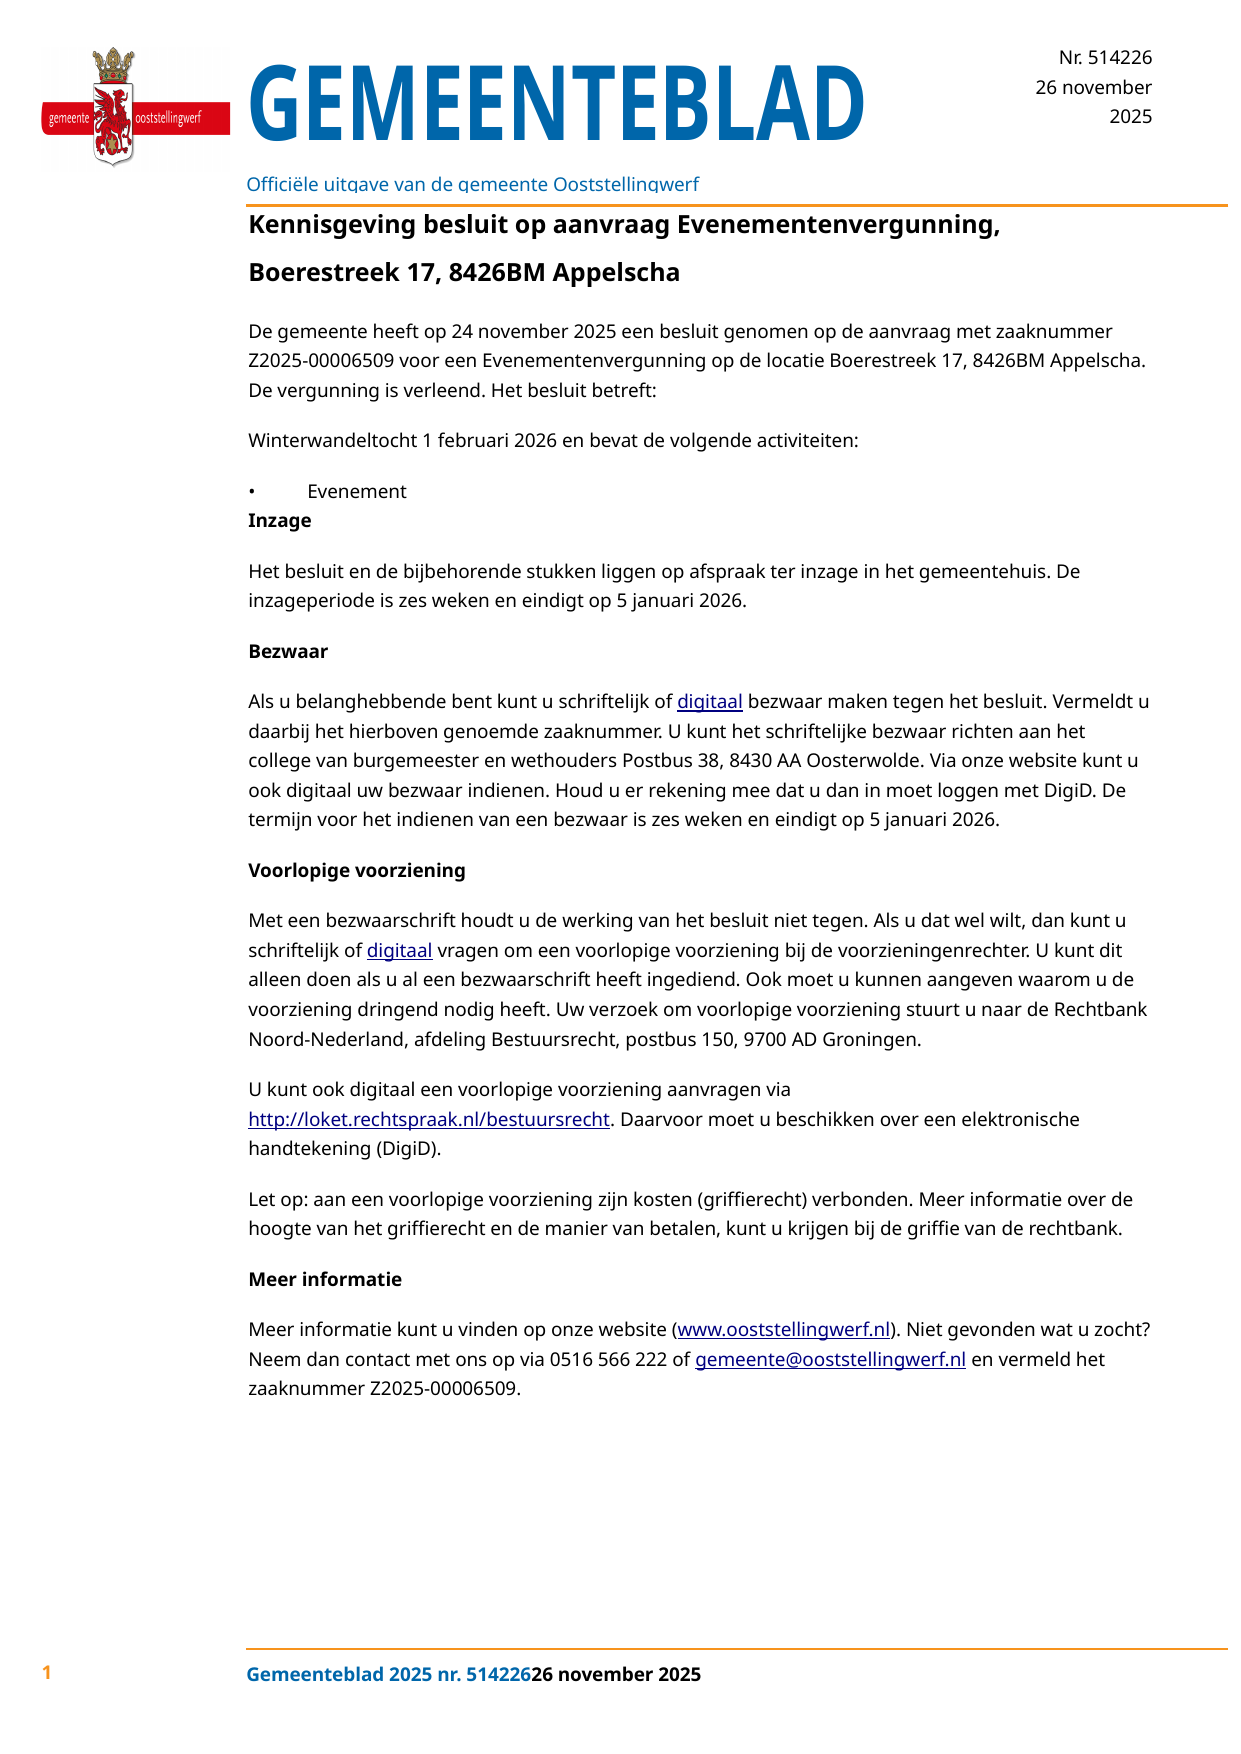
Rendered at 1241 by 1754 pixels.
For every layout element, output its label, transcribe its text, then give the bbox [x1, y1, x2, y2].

list Evenement [248, 478, 1152, 504]
text Voorlopige voorziening [248, 857, 1152, 883]
text Bezwaar [248, 638, 1152, 664]
text Met een bezwaarschrift houdt u de werking van het besluit niet tegen. Als u dat wel wilt, dan kunt u schriftelijk of digitaal vragen om een voorlopige voorziening bij de voorzieningenrechter. U kunt dit alleen doen als u al een bezwaarschrift heeft ingediend. Ook moet u kunnen aangeven waarom u de voorziening dringend nodig heeft. Uw verzoek om voorlopige voorziening stuurt u naar de Rechtbank Noord-Nederland, afdeling Bestuursrecht, postbus 150, 9700 AD Groningen. [248, 907, 1152, 1052]
text Meer informatie kunt u vinden op onze website (www.ooststellingwerf.nl). Niet gevonden wat u zocht? Neem dan contact met ons op via 0516 566 222 of gemeente@ooststellingwerf.nl en vermeld het zaaknummer Z2025-00006509. [248, 1316, 1152, 1401]
text Inzage [248, 507, 1152, 533]
text Kennisgeving besluit op aanvraag Evenementenvergunning, Boerestreek 17, 8426BM Appelscha [248, 207, 1152, 288]
picture [41, 47, 231, 172]
text Meer informatie [248, 1266, 1152, 1292]
text U kunt ook digitaal een voorlopige voorziening aanvragen via http://loket.rechtspraak.nl/bestuursrecht. Daarvoor moet u beschikken over een elektronische handtekening (DigiD). [248, 1076, 1152, 1161]
text Als u belanghebbende bent kunt u schriftelijk of digitaal bezwaar maken tegen het besluit. Vermeldt u daarbij het hierboven genoemde zaaknummer. U kunt het schriftelijke bezwaar richten aan het college van burgemeester en wethouders Postbus 38, 8430 AA Oosterwolde. Via onze website kunt u ook digitaal uw bezwaar indienen. Houd u er rekening mee dat u dan in moet loggen met DigiD. De termijn voor het indienen van een bezwaar is zes weken en eindigt op 5 januari 2026. [248, 688, 1152, 832]
text De gemeente heeft op 24 november 2025 een besluit genomen op de aanvraag met zaaknummer Z2025-00006509 voor een Evenementenvergunning op de locatie Boerestreek 17, 8426BM Appelscha. De vergunning is verleend. Het besluit betreft: [248, 318, 1152, 403]
text Winterwandeltocht 1 februari 2026 en bevat de volgende activiteiten: [248, 427, 1152, 453]
text Het besluit en de bijbehorende stukken liggen op afspraak ter inzage in het gemeentehuis. De inzageperiode is zes weken en eindigt op 5 januari 2026. [248, 558, 1152, 613]
text Let op: aan een voorlopige voorziening zijn kosten (griffierecht) verbonden. Meer informatie over de hoogte van het griffierecht en de manier van betalen, kunt u krijgen bij de griffie van de rechtbank. [248, 1186, 1152, 1241]
